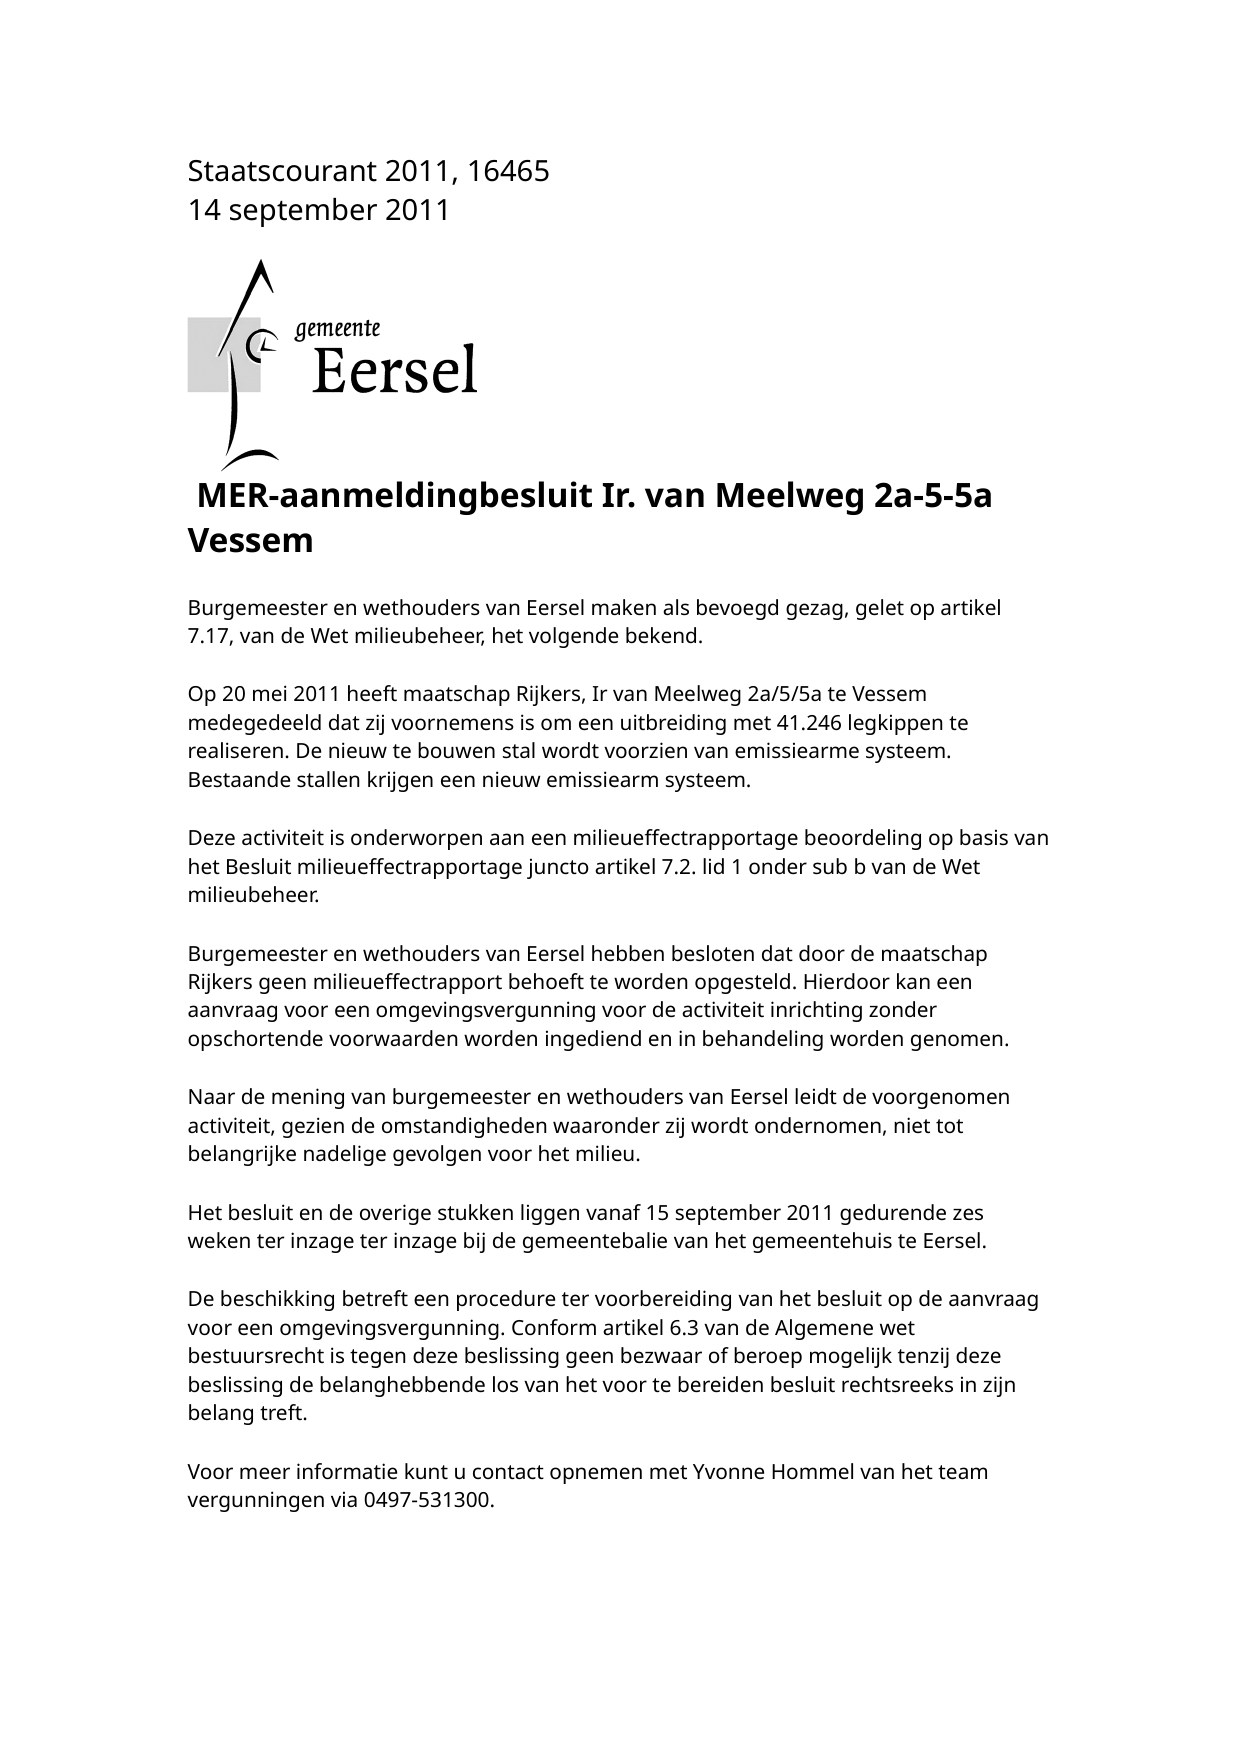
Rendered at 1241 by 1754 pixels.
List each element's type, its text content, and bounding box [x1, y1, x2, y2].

text Naar de mening van burgemeester en wethouders van Eersel leidt de voorgenomen activiteit, gezien de omstandigheden waaronder zij wordt ondernomen, niet tot belangrijke nadelige gevolgen voor het milieu. [187, 1082, 1053, 1168]
text Op 20 mei 2011 heeft maatschap Rijkers, Ir van Meelweg 2a/5/5a te Vessem medegedeeld dat zij voornemens is om een uitbreiding met 41.246 legkippen te realiseren. De nieuw te bouwen stal wordt voorzien van emissiearme systeem. Bestaande stallen krijgen een nieuw emissiearm systeem. [187, 679, 1053, 793]
picture [187, 258, 477, 472]
text Voor meer informatie kunt u contact opnemen met Yvonne Hommel van het team vergunningen via 0497-531300. [187, 1457, 1053, 1514]
subtitle MER-aanmeldingbesluit Ir. van Meelweg 2a-5-5a Vessem [187, 271, 1053, 563]
text Staatscourant 2011, 16465 [187, 150, 1053, 190]
text 14 september 2011 [187, 190, 1053, 229]
text Het besluit en de overige stukken liggen vanaf 15 september 2011 gedurende zes weken ter inzage ter inzage bij de gemeentebalie van het gemeentehuis te Eersel. [187, 1198, 1053, 1254]
text Burgemeester en wethouders van Eersel maken als bevoegd gezag, gelet op artikel 7.17, van de Wet milieubeheer, het volgende bekend. [187, 593, 1053, 649]
text Burgemeester en wethouders van Eersel hebben besloten dat door de maatschap Rijkers geen milieueffectrapport behoeft te worden opgesteld. Hierdoor kan een aanvraag voor een omgevingsvergunning voor de activiteit inrichting zonder opschortende voorwaarden worden ingediend en in behandeling worden genomen. [187, 939, 1053, 1052]
text Deze activiteit is onderworpen aan een milieueffectrapportage beoordeling op basis van het Besluit milieueffectrapportage juncto artikel 7.2. lid 1 onder sub b van de Wet milieubeheer. [187, 823, 1053, 909]
text De beschikking betreft een procedure ter voorbereiding van het besluit op de aanvraag voor een omgevingsvergunning. Conform artikel 6.3 van de Algemene wet bestuursrecht is tegen deze beslissing geen bezwaar of beroep mogelijk tenzij deze beslissing de belanghebbende los van het voor te bereiden besluit rechtsreeks in zijn belang treft. [187, 1284, 1053, 1427]
